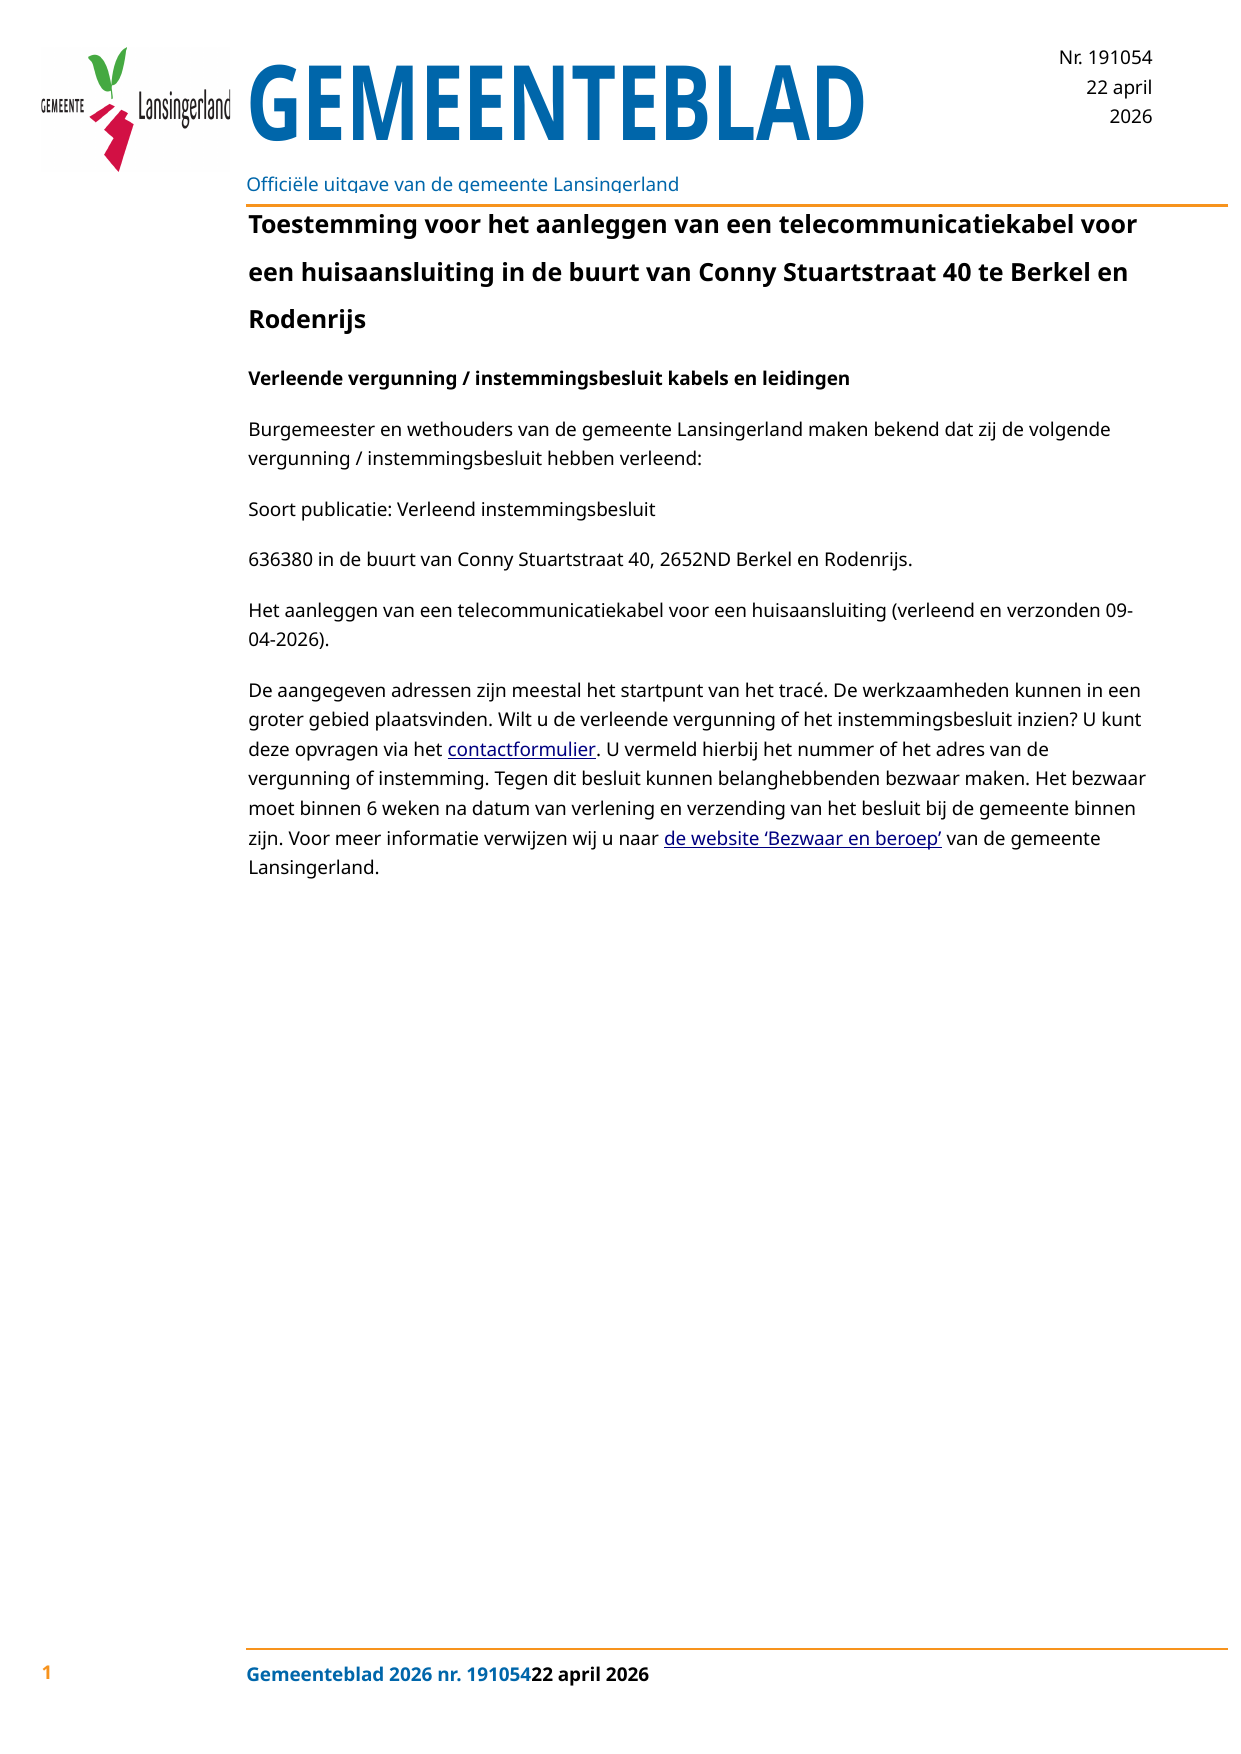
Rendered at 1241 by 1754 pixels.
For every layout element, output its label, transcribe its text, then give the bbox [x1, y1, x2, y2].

text Burgemeester en wethouders van de gemeente Lansingerland maken bekend dat zij de volgende vergunning / instemmingsbesluit hebben verleend: [248, 416, 1152, 471]
text Verleende vergunning / instemmingsbesluit kabels en leidingen [248, 366, 1152, 391]
text 636380 in de buurt van Conny Stuartstraat 40, 2652ND Berkel en Rodenrijs. [248, 546, 1152, 572]
text De aangegeven adressen zijn meestal het startpunt van het tracé. De werkzaamheden kunnen in een groter gebied plaatsvinden. Wilt u de verleende vergunning of het instemmingsbesluit inzien? U kunt deze opvragen via het contactformulier. U vermeld hierbij het nummer of het adres van de vergunning of instemming. Tegen dit besluit kunnen belanghebbenden bezwaar maken. Het bezwaar moet binnen 6 weken na datum van verlening en verzending van het besluit bij de gemeente binnen zijn. Voor meer informatie verwijzen wij u naar de website ‘Bezwaar en beroep’ van de gemeente Lansingerland. [248, 677, 1152, 880]
text Het aanleggen van een telecommunicatiekabel voor een huisaansluiting (verleend en verzonden 09-04-2026). [248, 597, 1152, 652]
text Soort publicatie: Verleend instemmingsbesluit [248, 496, 1152, 522]
picture [41, 47, 231, 172]
text Toestemming voor het aanleggen van een telecommunicatiekabel voor een huisaansluiting in de buurt van Conny Stuartstraat 40 te Berkel en Rodenrijs [248, 207, 1152, 336]
